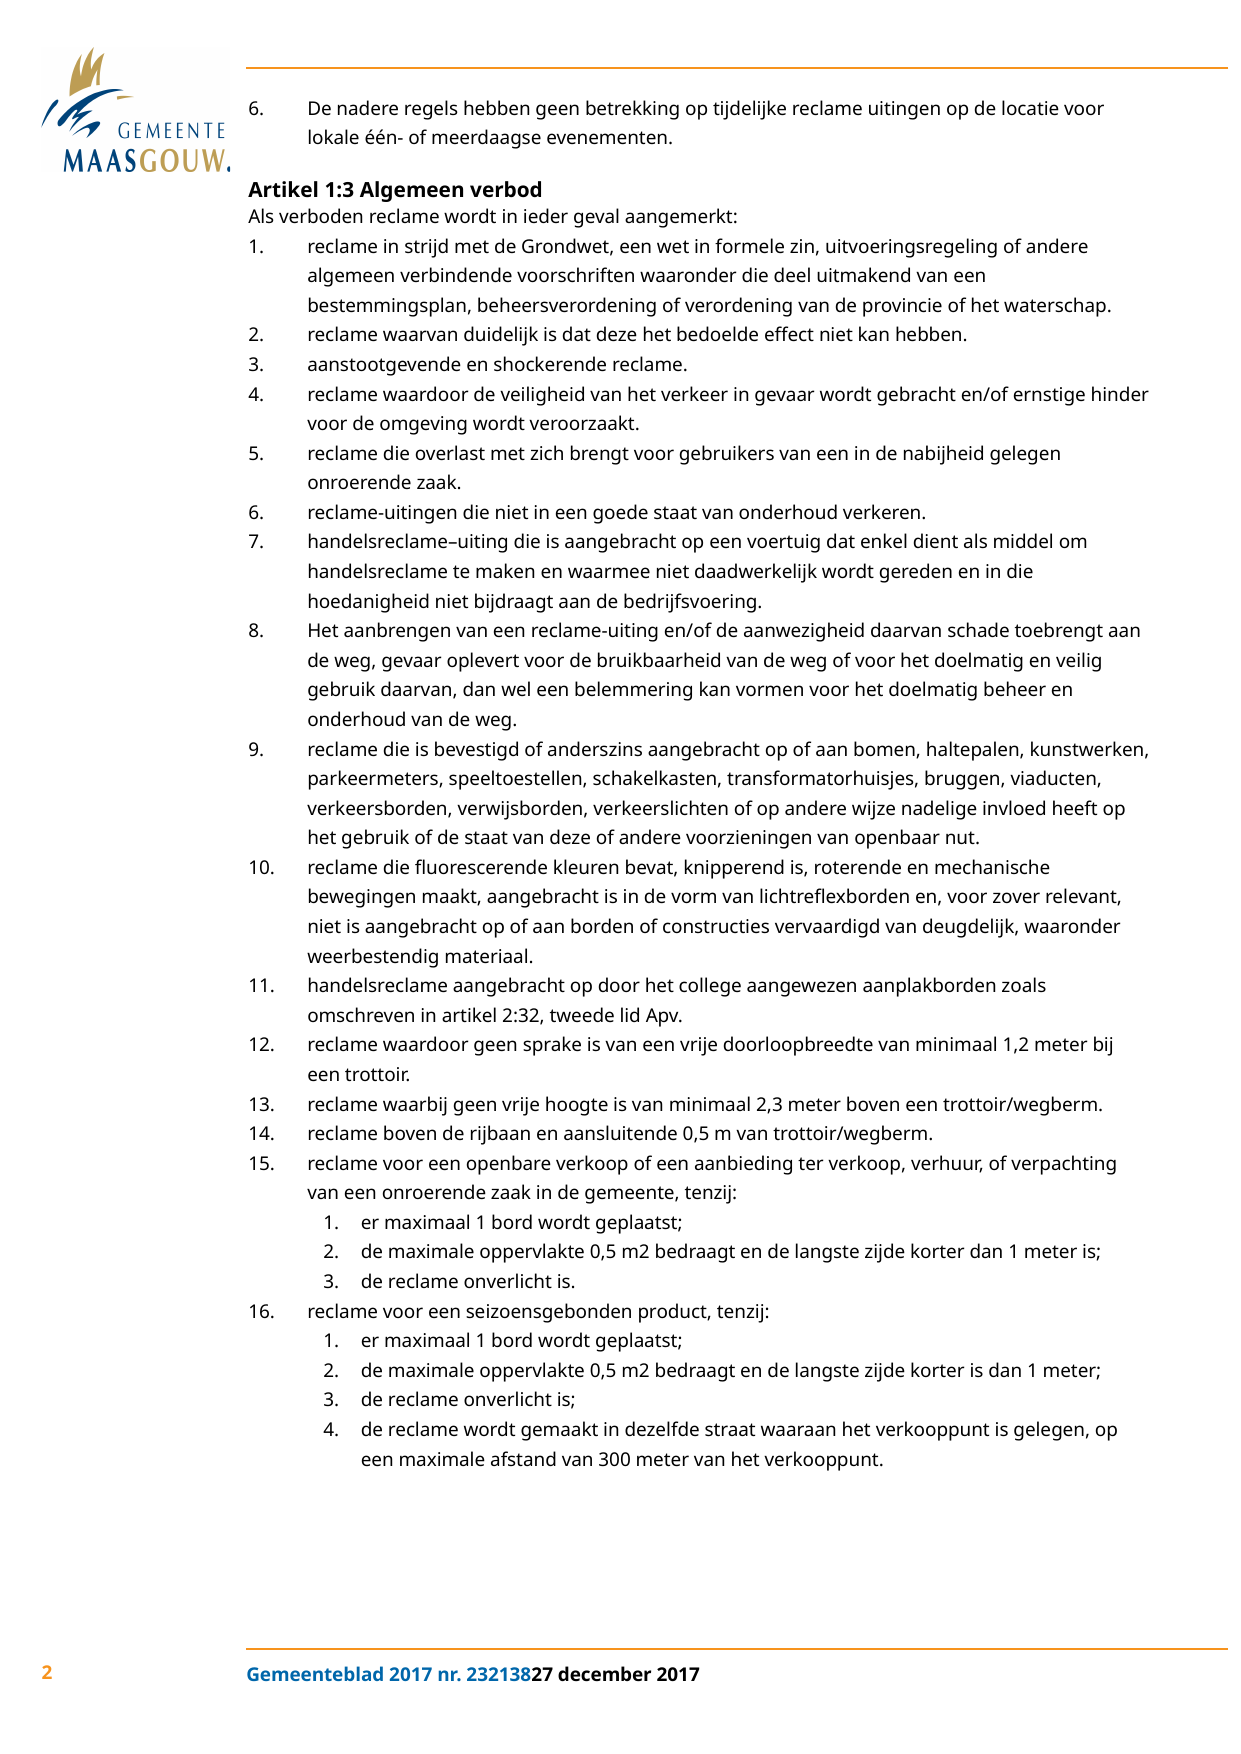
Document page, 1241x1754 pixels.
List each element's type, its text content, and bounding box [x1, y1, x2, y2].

list reclame waarvan duidelijk is dat deze het bedoelde effect niet kan hebben. [248, 322, 1152, 347]
list reclame in strijd met de Grondwet, een wet in formele zin, uitvoeringsregeling of andere algemeen verbindende voorschriften waaronder die deel uitmakend van een bestemmingsplan, beheersverordening of verordening van de provincie of het waterschap. [248, 233, 1152, 318]
list reclame waarbij geen vrije hoogte is van minimaal 2,3 meter boven een trottoir/wegberm. [248, 1091, 1152, 1116]
list reclame die is bevestigd of anderszins aangebracht op of aan bomen, haltepalen, kunstwerken, parkeermeters, speeltoestellen, schakelkasten, transformatorhuisjes, bruggen, viaducten, verkeersborden, verwijsborden, verkeerslichten of op andere wijze nadelige invloed heeft op het gebruik of de staat van deze of andere voorzieningen van openbaar nut. [248, 736, 1152, 850]
list Het aanbrengen van een reclame-uiting en/of de aanwezigheid daarvan schade toebrengt aan de weg, gevaar oplevert voor de bruikbaarheid van de weg of voor het doelmatig en veilig gebruik daarvan, dan wel een belemmering kan vormen voor het doelmatig beheer en onderhoud van de weg. [248, 617, 1152, 732]
list er maximaal 1 bord wordt geplaatst; [323, 1209, 1152, 1235]
list de reclame onverlicht is; [323, 1387, 1152, 1412]
list de reclame wordt gemaakt in dezelfde straat waaraan het verkooppunt is gelegen, op een maximale afstand van 300 meter van het verkooppunt. [323, 1416, 1152, 1471]
list de reclame onverlicht is. [323, 1268, 1152, 1294]
text Als verboden reclame wordt in ieder geval aangemerkt: [248, 203, 1152, 229]
list reclame boven de rijbaan en aansluitende 0,5 m van trottoir/wegberm. [248, 1120, 1152, 1146]
list handelsreclame–uiting die is aangebracht op een voertuig dat enkel dient als middel om handelsreclame te maken en waarmee niet daadwerkelijk wordt gereden en in die hoedanigheid niet bijdraagt aan de bedrijfsvoering. [248, 529, 1152, 613]
list de maximale oppervlakte 0,5 m2 bedraagt en de langste zijde korter dan 1 meter is; [323, 1239, 1152, 1264]
list reclame voor een seizoensgebonden product, tenzij: [248, 1298, 1152, 1323]
list reclame die overlast met zich brengt voor gebruikers van een in de nabijheid gelegen onroerende zaak. [248, 440, 1152, 495]
list reclame waardoor de veiligheid van het verkeer in gevaar wordt gebracht en/of ernstige hinder voor de omgeving wordt veroorzaakt. [248, 381, 1152, 436]
list De nadere regels hebben geen betrekking op tijdelijke reclame uitingen op de locatie voor lokale één- of meerdaagse evenementen. [248, 95, 1152, 150]
list de maximale oppervlakte 0,5 m2 bedraagt en de langste zijde korter is dan 1 meter; [323, 1357, 1152, 1383]
list reclame waardoor geen sprake is van een vrije doorloopbreedte van minimaal 1,2 meter bij een trottoir. [248, 1032, 1152, 1087]
list er maximaal 1 bord wordt geplaatst; [323, 1327, 1152, 1353]
list aanstootgevende en shockerende reclame. [248, 351, 1152, 377]
list reclame-uitingen die niet in een goede staat van onderhoud verkeren. [248, 499, 1152, 525]
text Artikel 1:3 Algemeen verbod [248, 175, 1152, 203]
picture [41, 47, 231, 172]
list reclame voor een openbare verkoop of een aanbieding ter verkoop, verhuur, of verpachting van een onroerende zaak in de gemeente, tenzij: [248, 1150, 1152, 1205]
list reclame die fluorescerende kleuren bevat, knipperend is, roterende en mechanische bewegingen maakt, aangebracht is in de vorm van lichtreflexborden en, voor zover relevant, niet is aangebracht op of aan borden of constructies vervaardigd van deugdelijk, waaronder weerbestendig materiaal. [248, 854, 1152, 968]
list handelsreclame aangebracht op door het college aangewezen aanplakborden zoals omschreven in artikel 2:32, tweede lid Apv. [248, 972, 1152, 1028]
